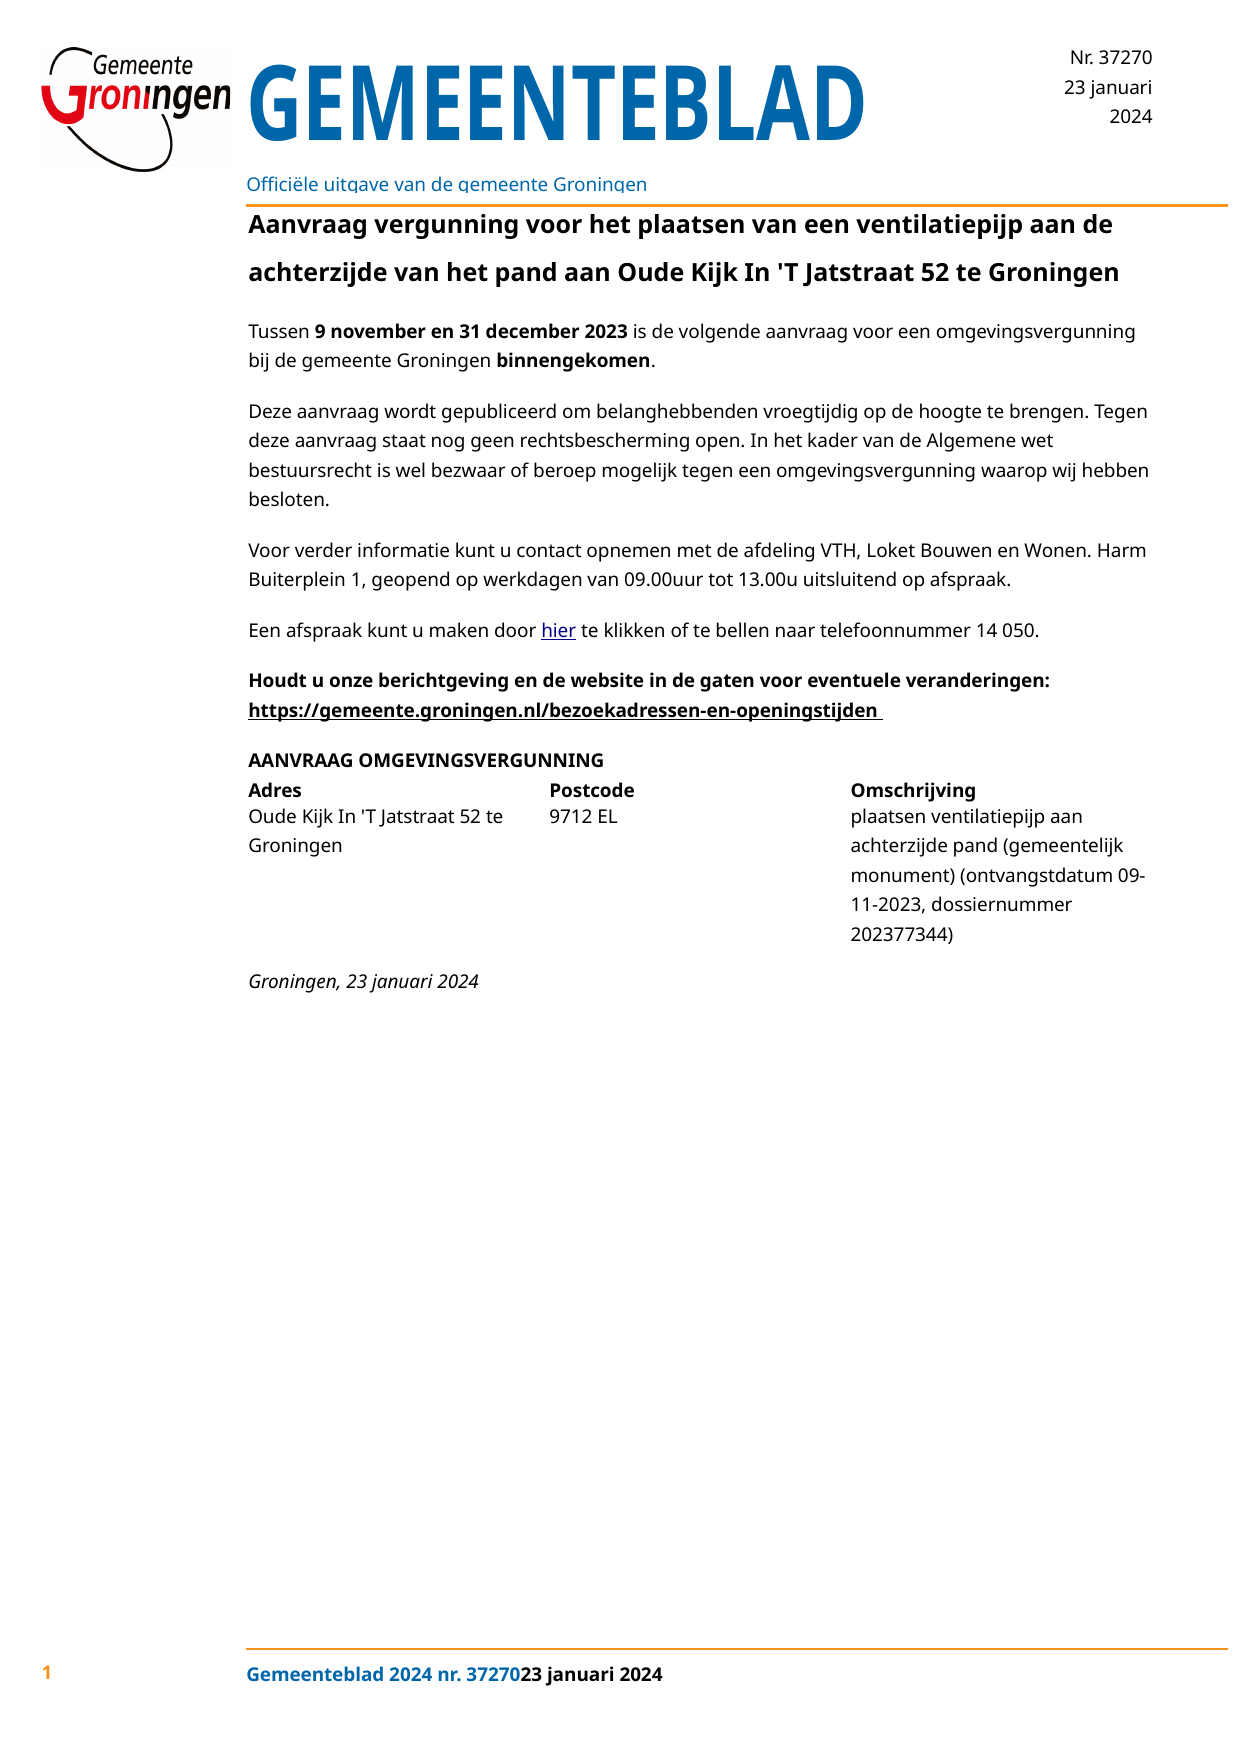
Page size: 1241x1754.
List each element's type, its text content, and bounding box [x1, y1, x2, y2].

picture [41, 47, 231, 172]
table_header Adres [248, 777, 549, 803]
text AANVRAAG OMGEVINGSVERGUNNING [248, 747, 1152, 773]
table_cell Oude Kijk In 'T Jatstraat 52 te Groningen [248, 803, 549, 947]
text Een afspraak kunt u maken door hier te klikken of te bellen naar telefoonnummer 14 050. [248, 617, 1152, 643]
text Tussen 9 november en 31 december 2023 is de volgende aanvraag voor een omgevingsvergunning bij de gemeente Groningen binnengekomen. [248, 318, 1152, 373]
table_cell plaatsen ventilatiepijp aan achterzijde pand (gemeentelijk monument) (ontvangstdatum 09-11-2023, dossiernummer 202377344) [850, 803, 1152, 947]
table_header Postcode [549, 777, 850, 803]
text Houdt u onze berichtgeving en de website in de gaten voor eventuele veranderingen: https://gemeente.groningen.nl/bezoekadressen-en-openingstijden [248, 667, 1152, 723]
table_cell 9712 EL [549, 803, 850, 947]
table_header Omschrijving [850, 777, 1152, 803]
text Voor verder informatie kunt u contact opnemen met de afdeling VTH, Loket Bouwen en Wonen. Harm Buiterplein 1, geopend op werkdagen van 09.00uur tot 13.00u uitsluitend op afspraak. [248, 537, 1152, 592]
text Aanvraag vergunning voor het plaatsen van een ventilatiepijp aan de achterzijde van het pand aan Oude Kijk In 'T Jatstraat 52 te Groningen [248, 207, 1152, 288]
text Groningen, 23 januari 2024 [248, 968, 1152, 994]
text Deze aanvraag wordt gepubliceerd om belanghebbenden vroegtijdig op de hoogte te brengen. Tegen deze aanvraag staat nog geen rechtsbescherming open. In het kader van de Algemene wet bestuursrecht is wel bezwaar of beroep mogelijk tegen een omgevingsvergunning waarop wij hebben besloten. [248, 398, 1152, 512]
